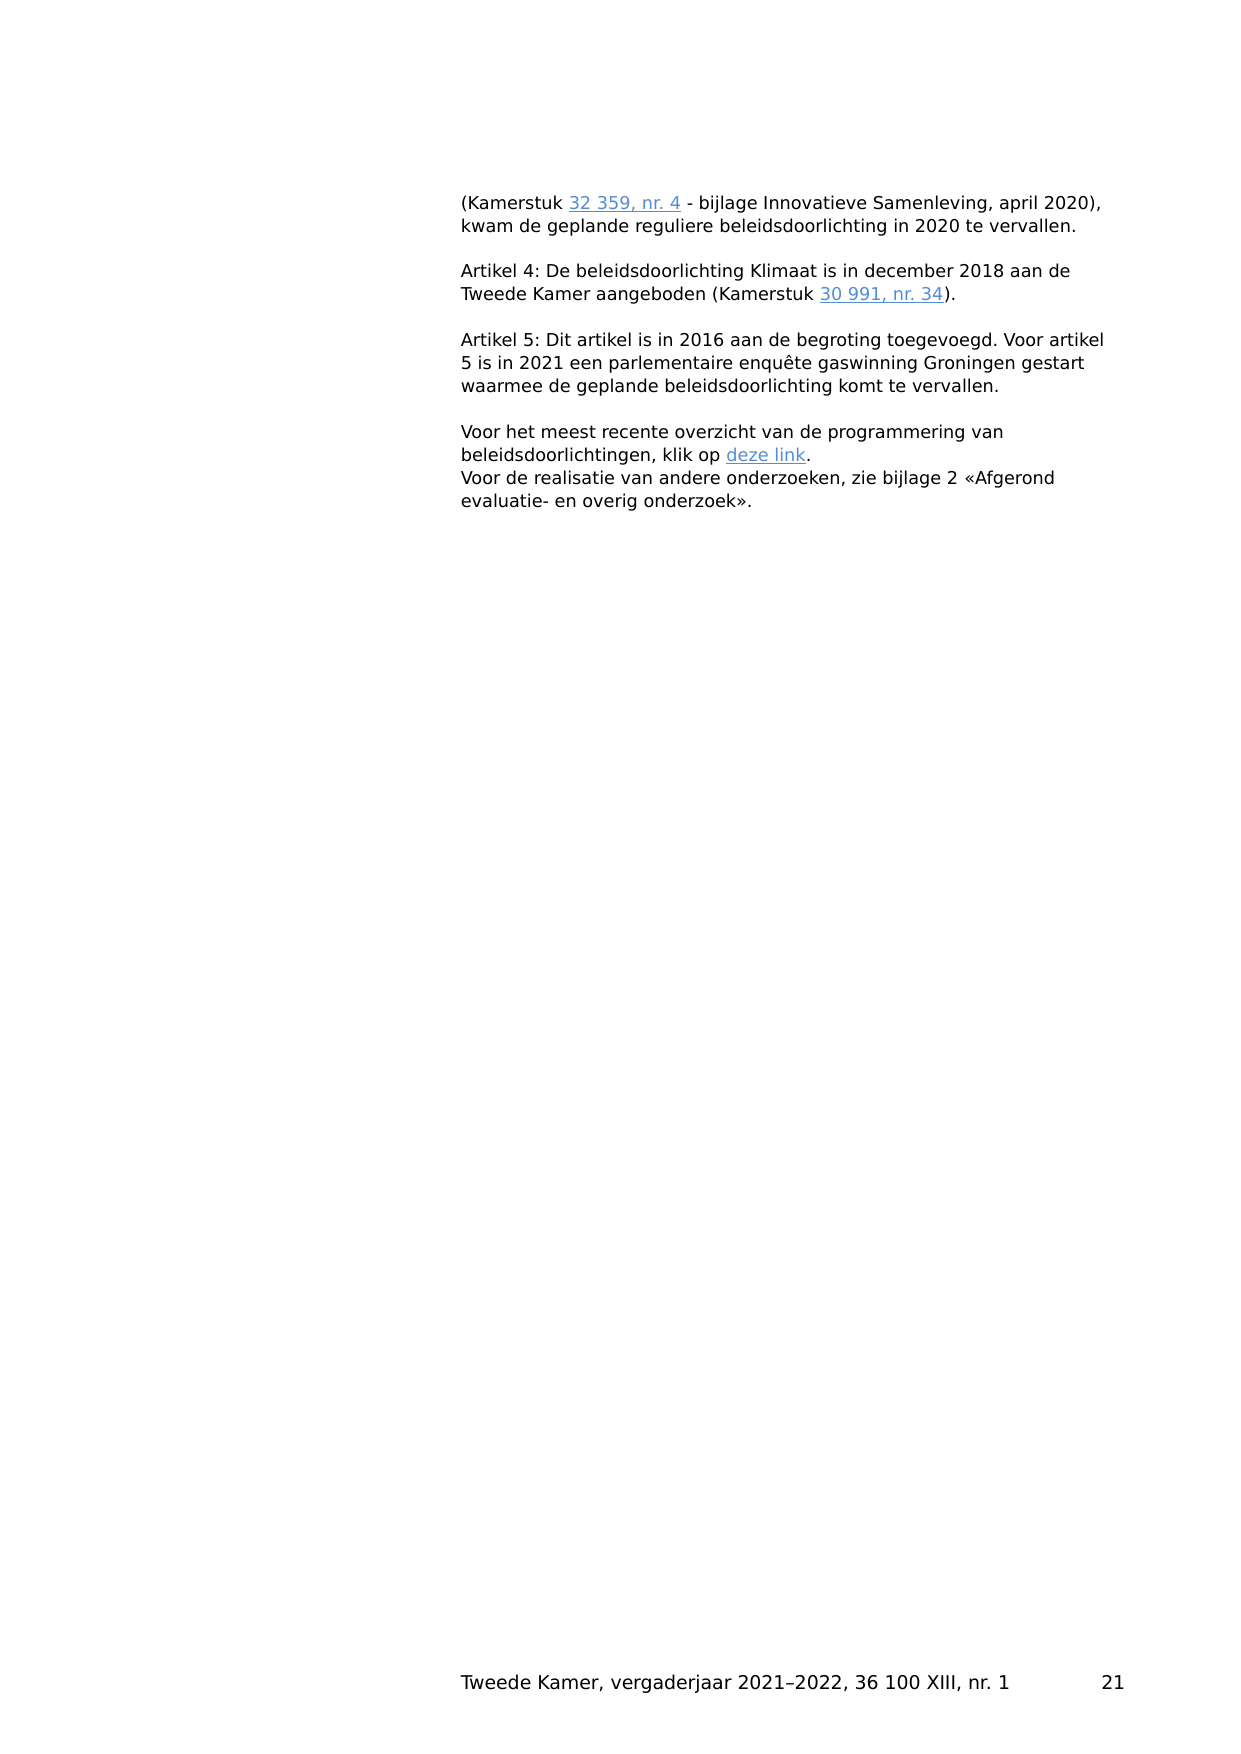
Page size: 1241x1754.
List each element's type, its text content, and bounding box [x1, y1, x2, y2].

text Artikel 4: De beleidsdoorlichting Klimaat is in december 2018 aan de Tweede Kamer aangeboden (Kamerstuk 30 991, nr. 34). [461, 259, 1125, 305]
text (Kamerstuk 32 359, nr. 4 - bijlage Innovatieve Samenleving, april 2020), kwam de geplande reguliere beleidsdoorlichting in 2020 te vervallen. [461, 191, 1125, 237]
text Artikel 5: Dit artikel is in 2016 aan de begroting toegevoegd. Voor artikel 5 is in 2021 een parlementaire enquête gaswinning Groningen gestart waarmee de geplande beleidsdoorlichting komt te vervallen. [461, 328, 1125, 397]
text Voor het meest recente overzicht van de programmering van beleidsdoorlichtingen, klik op deze link. Voor de realisatie van andere onderzoeken, zie bijlage 2 «Afgerond evaluatie- en overig onderzoek». [461, 420, 1125, 512]
